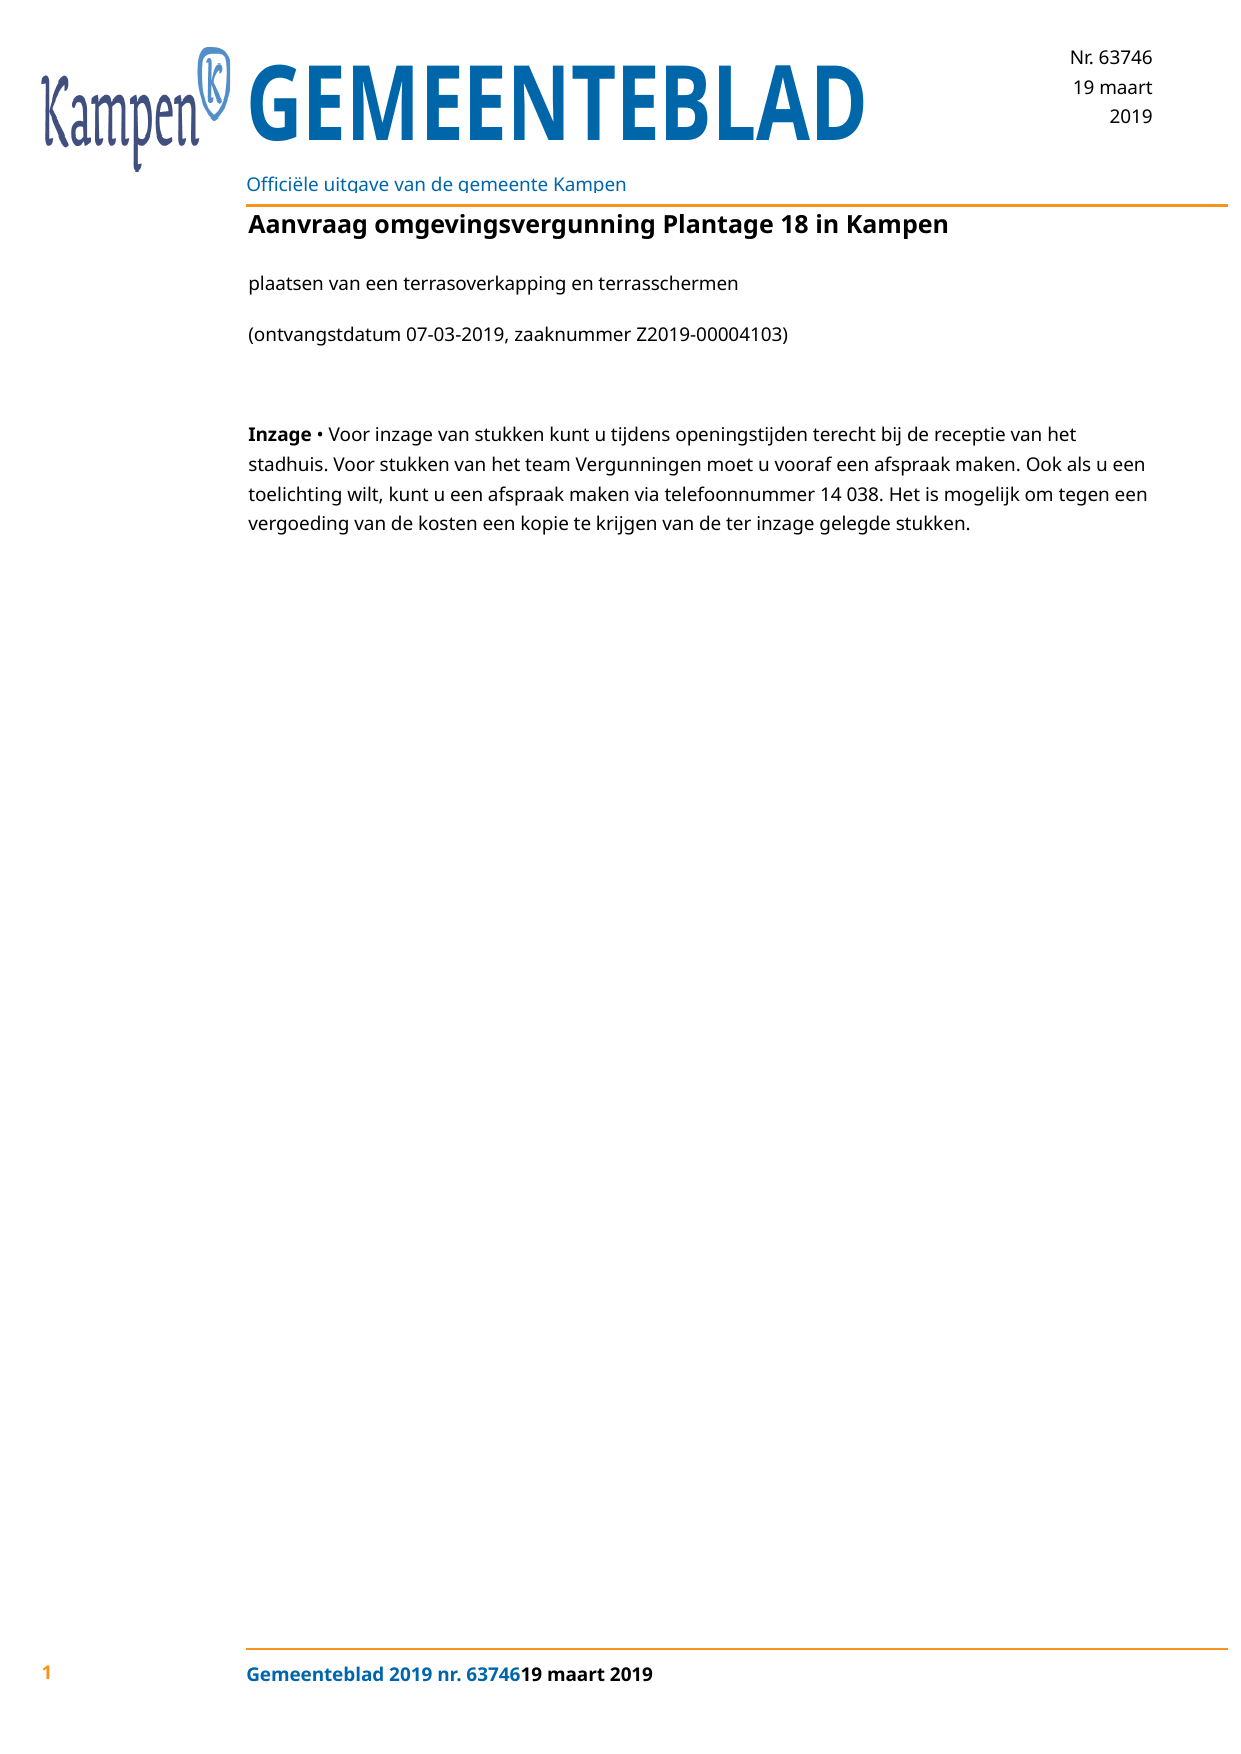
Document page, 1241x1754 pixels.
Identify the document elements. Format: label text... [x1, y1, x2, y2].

text Inzage • Voor inzage van stukken kunt u tijdens openingstijden terecht bij de receptie van het stadhuis. Voor stukken van het team Vergunningen moet u vooraf een afspraak maken. Ook als u een toelichting wilt, kunt u een afspraak maken via telefoonnummer 14 038. Het is mogelijk om tegen een vergoeding van de kosten een kopie te krijgen van de ter inzage gelegde stukken. [248, 422, 1152, 536]
text Aanvraag omgevingsvergunning Plantage 18 in Kampen [248, 207, 1152, 241]
picture [41, 47, 231, 172]
text (ontvangstdatum 07-03-2019, zaaknummer Z2019-00004103) [248, 321, 1152, 346]
text plaatsen van een terrasoverkapping en terrasschermen [248, 270, 1152, 296]
